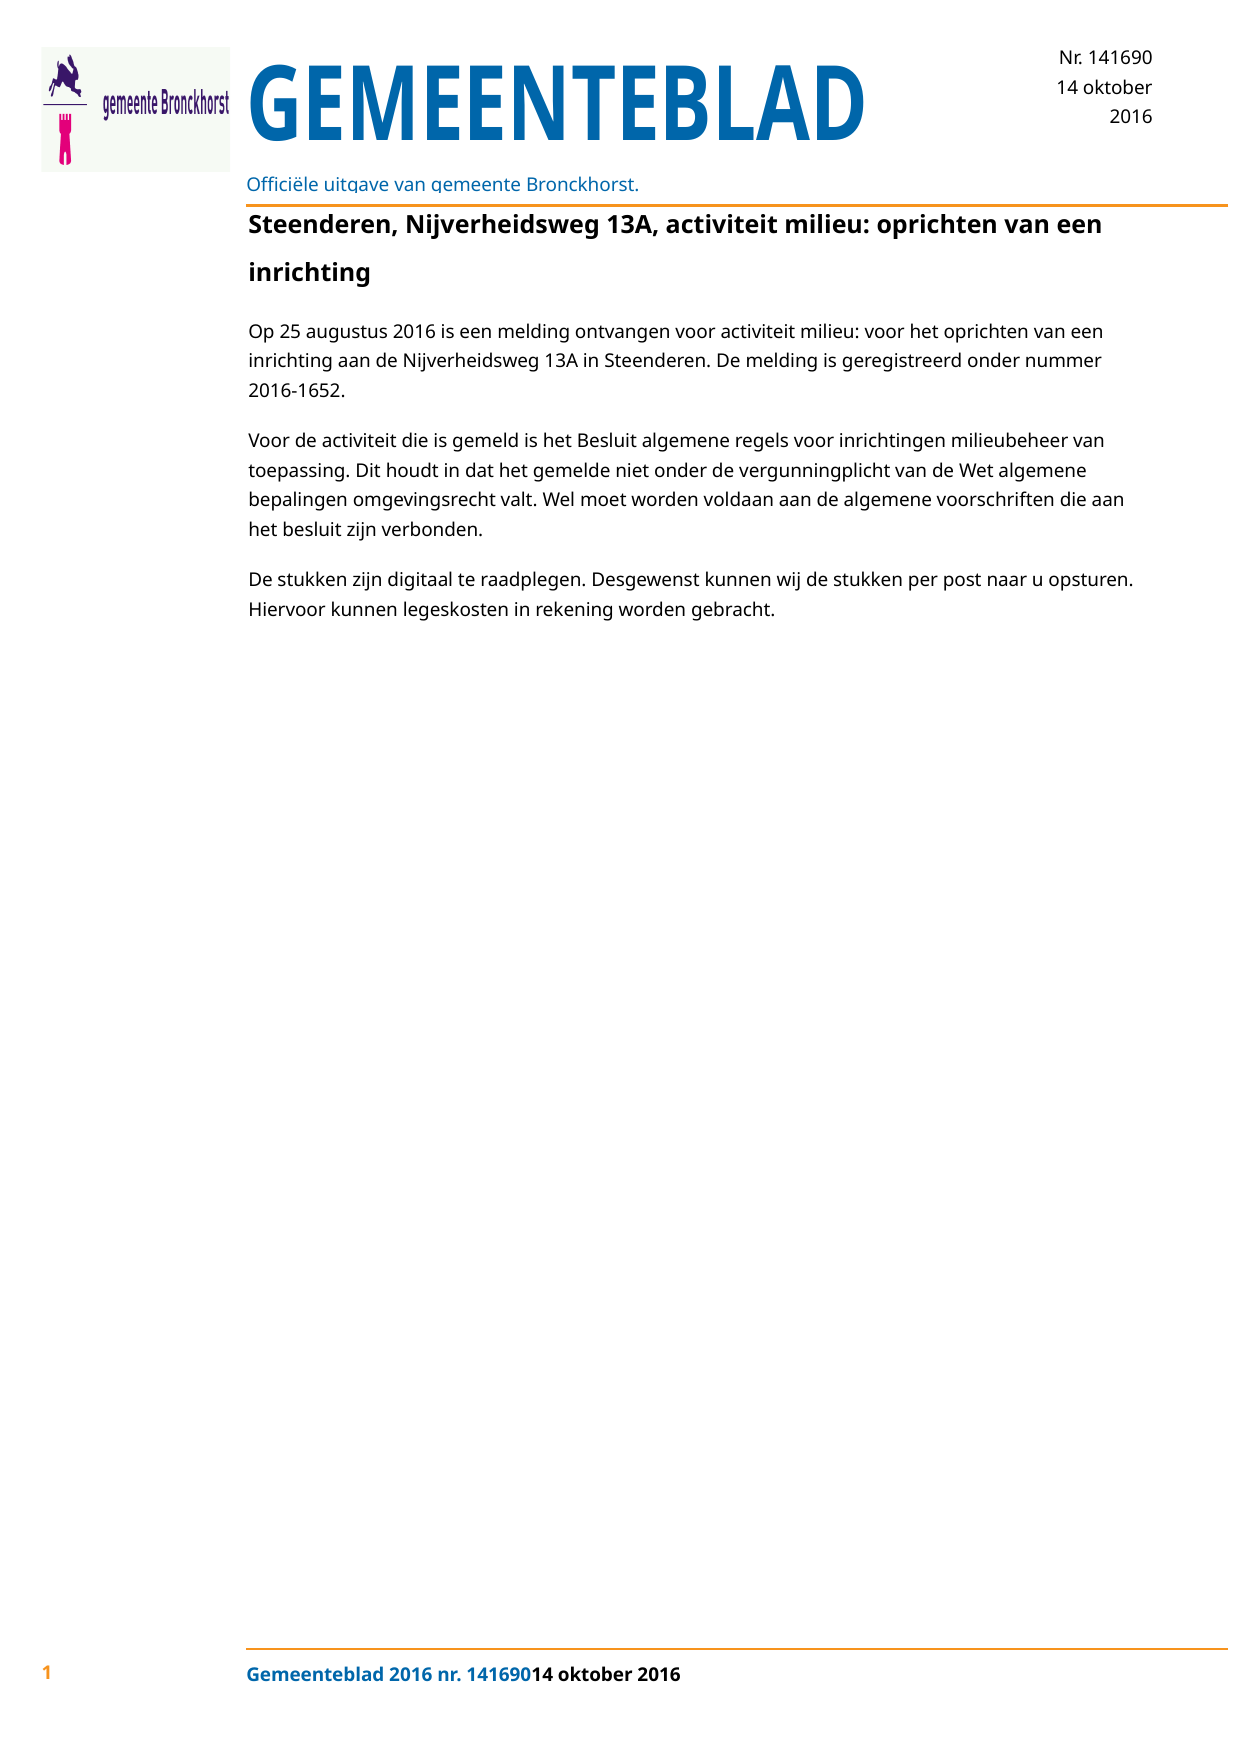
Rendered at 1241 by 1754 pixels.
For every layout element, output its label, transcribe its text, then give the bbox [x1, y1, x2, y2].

text Steenderen, Nijverheidsweg 13A, activiteit milieu: oprichten van een inrichting [248, 207, 1152, 288]
picture [41, 47, 231, 172]
text Voor de activiteit die is gemeld is het Besluit algemene regels voor inrichtingen milieubeheer van toepassing. Dit houdt in dat het gemelde niet onder de vergunningplicht van de Wet algemene bepalingen omgevingsrecht valt. Wel moet worden voldaan aan de algemene voorschriften die aan het besluit zijn verbonden. [248, 427, 1152, 542]
text Op 25 augustus 2016 is een melding ontvangen voor activiteit milieu: voor het oprichten van een inrichting aan de Nijverheidsweg 13A in Steenderen. De melding is geregistreerd onder nummer 2016-1652. [248, 318, 1152, 403]
text De stukken zijn digitaal te raadplegen. Desgewenst kunnen wij de stukken per post naar u opsturen. Hiervoor kunnen legeskosten in rekening worden gebracht. [248, 567, 1152, 622]
